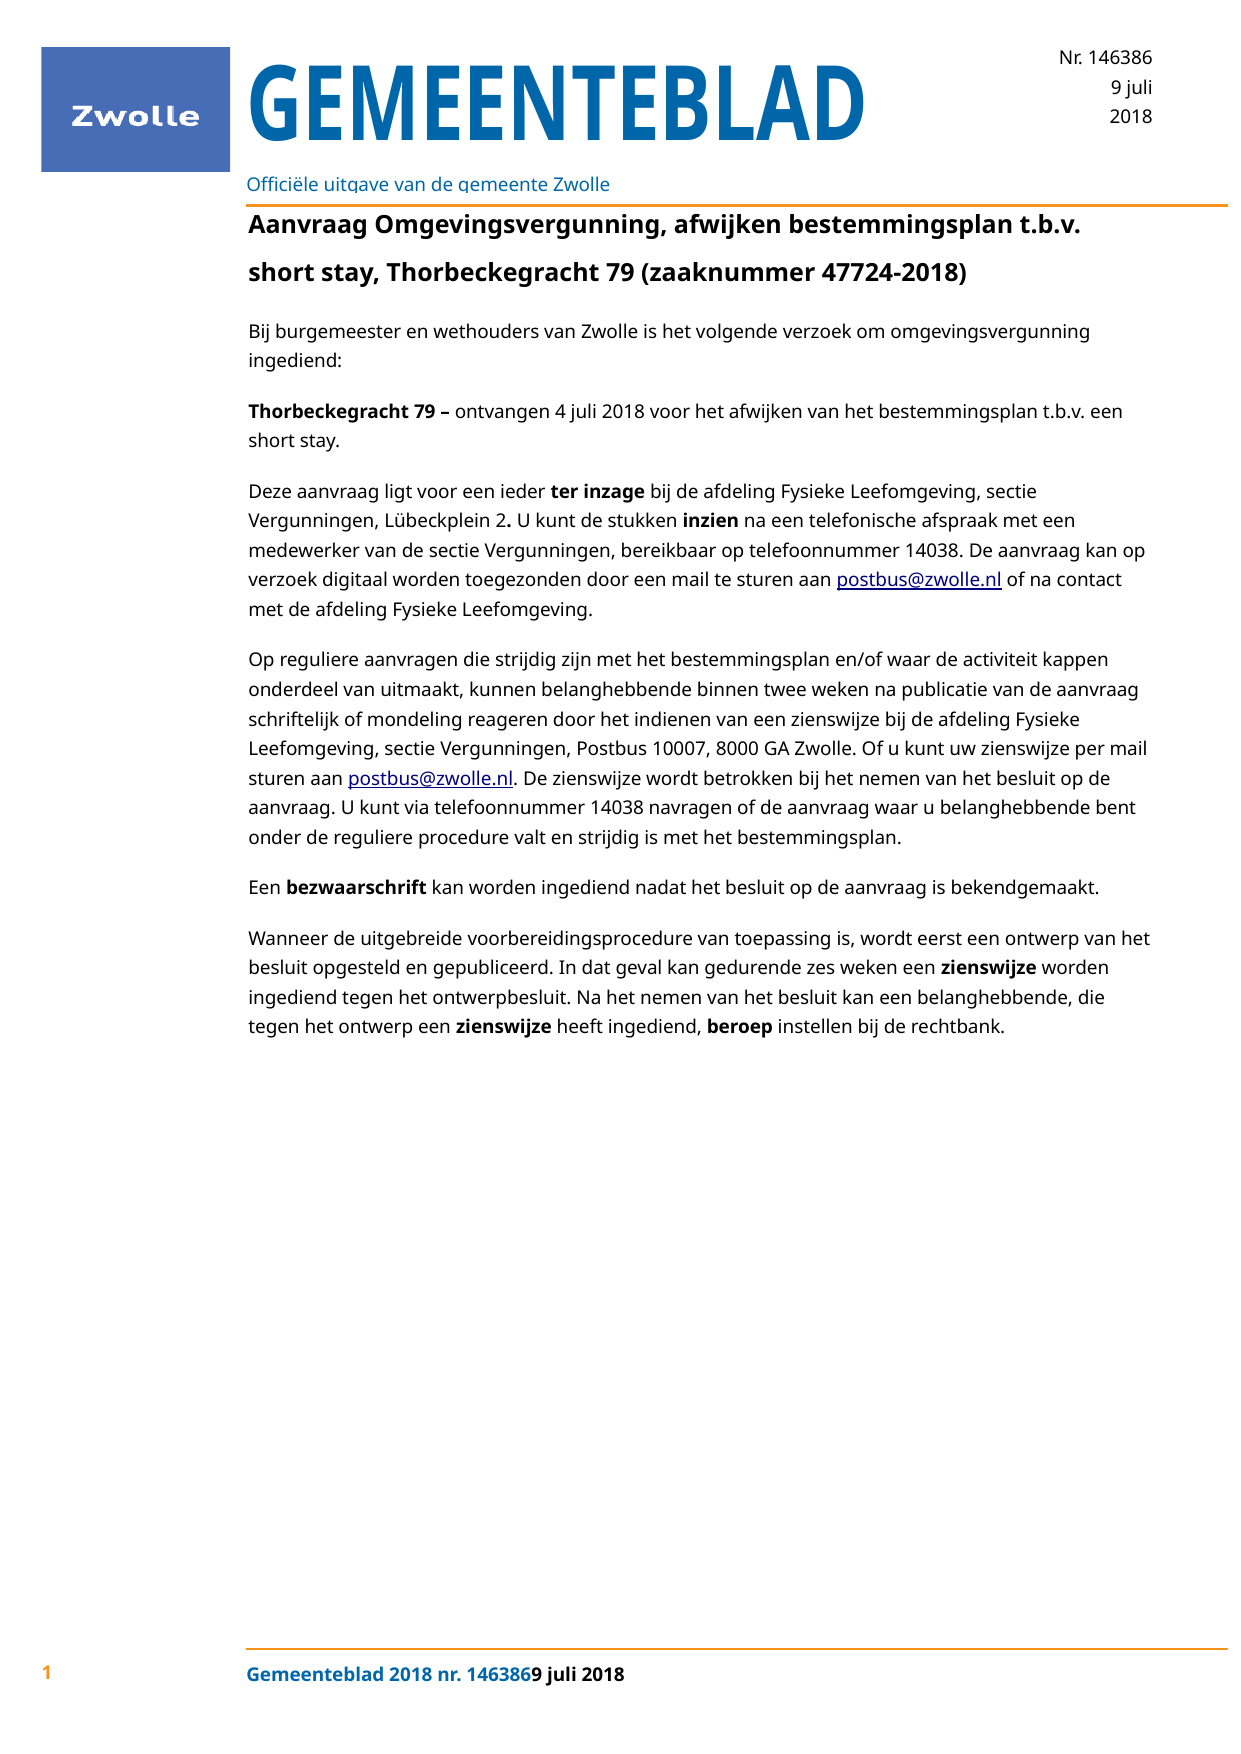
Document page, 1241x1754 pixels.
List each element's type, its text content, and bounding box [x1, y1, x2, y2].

text Thorbeckegracht 79 – ontvangen 4 juli 2018 voor het afwijken van het bestemmingsplan t.b.v. een short stay. [248, 398, 1152, 453]
text Op reguliere aanvragen die strijdig zijn met het bestemmingsplan en/of waar de activiteit kappen onderdeel van uitmaakt, kunnen belanghebbende binnen twee weken na publicatie van de aanvraag schriftelijk of mondeling reageren door het indienen van een zienswijze bij de afdeling Fysieke Leefomgeving, sectie Vergunningen, Postbus 10007, 8000 GA Zwolle. Of u kunt uw zienswijze per mail sturen aan postbus@zwolle.nl. De zienswijze wordt betrokken bij het nemen van het besluit op de aanvraag. U kunt via telefoonnummer 14038 navragen of de aanvraag waar u belanghebbende bent onder de reguliere procedure valt en strijdig is met het bestemmingsplan. [248, 647, 1152, 850]
text Deze aanvraag ligt voor een ieder ter inzage bij de afdeling Fysieke Leefomgeving, sectie Vergunningen, Lübeckplein 2. U kunt de stukken inzien na een telefonische afspraak met een medewerker van de sectie Vergunningen, bereikbaar op telefoonnummer 14038. De aanvraag kan op verzoek digitaal worden toegezonden door een mail te sturen aan postbus@zwolle.nl of na contact met de afdeling Fysieke Leefomgeving. [248, 478, 1152, 622]
picture [41, 47, 231, 172]
text Wanneer de uitgebreide voorbereidingsprocedure van toepassing is, wordt eerst een ontwerp van het besluit opgesteld en gepubliceerd. In dat geval kan gedurende zes weken een zienswijze worden ingediend tegen het ontwerpbesluit. Na het nemen van het besluit kan een belanghebbende, die tegen het ontwerp een zienswijze heeft ingediend, beroep instellen bij de rechtbank. [248, 925, 1152, 1039]
text Een bezwaarschrift kan worden ingediend nadat het besluit op de aanvraag is bekendgemaakt. [248, 874, 1152, 900]
text Aanvraag Omgevingsvergunning, afwijken bestemmingsplan t.b.v. short stay, Thorbeckegracht 79 (zaaknummer 47724-2018) [248, 207, 1152, 288]
text Bij burgemeester en wethouders van Zwolle is het volgende verzoek om omgevingsvergunning ingediend: [248, 318, 1152, 373]
